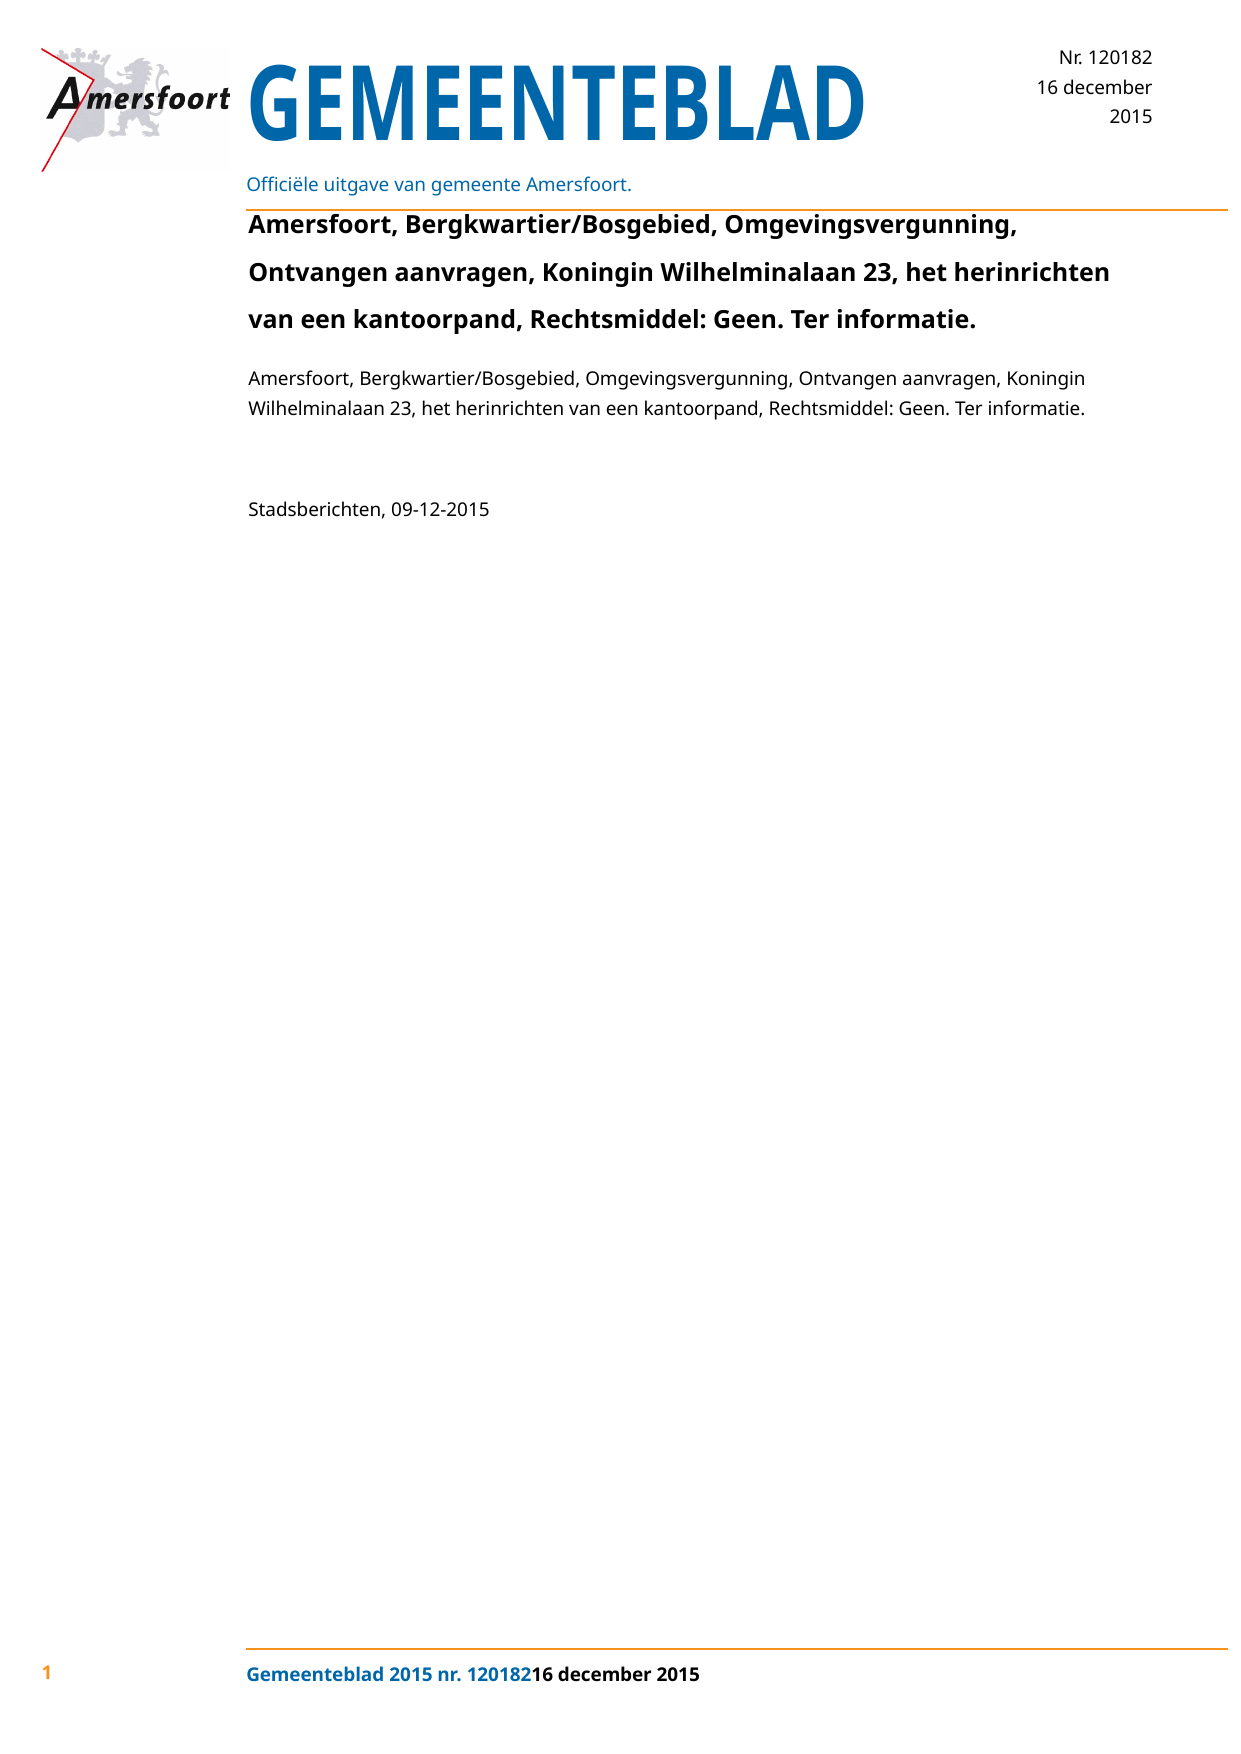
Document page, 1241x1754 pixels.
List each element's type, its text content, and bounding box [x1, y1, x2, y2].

text Amersfoort, Bergkwartier/Bosgebied, Omgevingsvergunning, Ontvangen aanvragen, Koningin Wilhelminalaan 23, het herinrichten van een kantoorpand, Rechtsmiddel: Geen. Ter informatie. [248, 366, 1152, 421]
picture [41, 47, 231, 172]
text Amersfoort, Bergkwartier/Bosgebied, Omgevingsvergunning, Ontvangen aanvragen, Koningin Wilhelminalaan 23, het herinrichten van een kantoorpand, Rechtsmiddel: Geen. Ter informatie. [248, 211, 1152, 336]
text Stadsberichten, 09-12-2015 [248, 496, 1152, 522]
